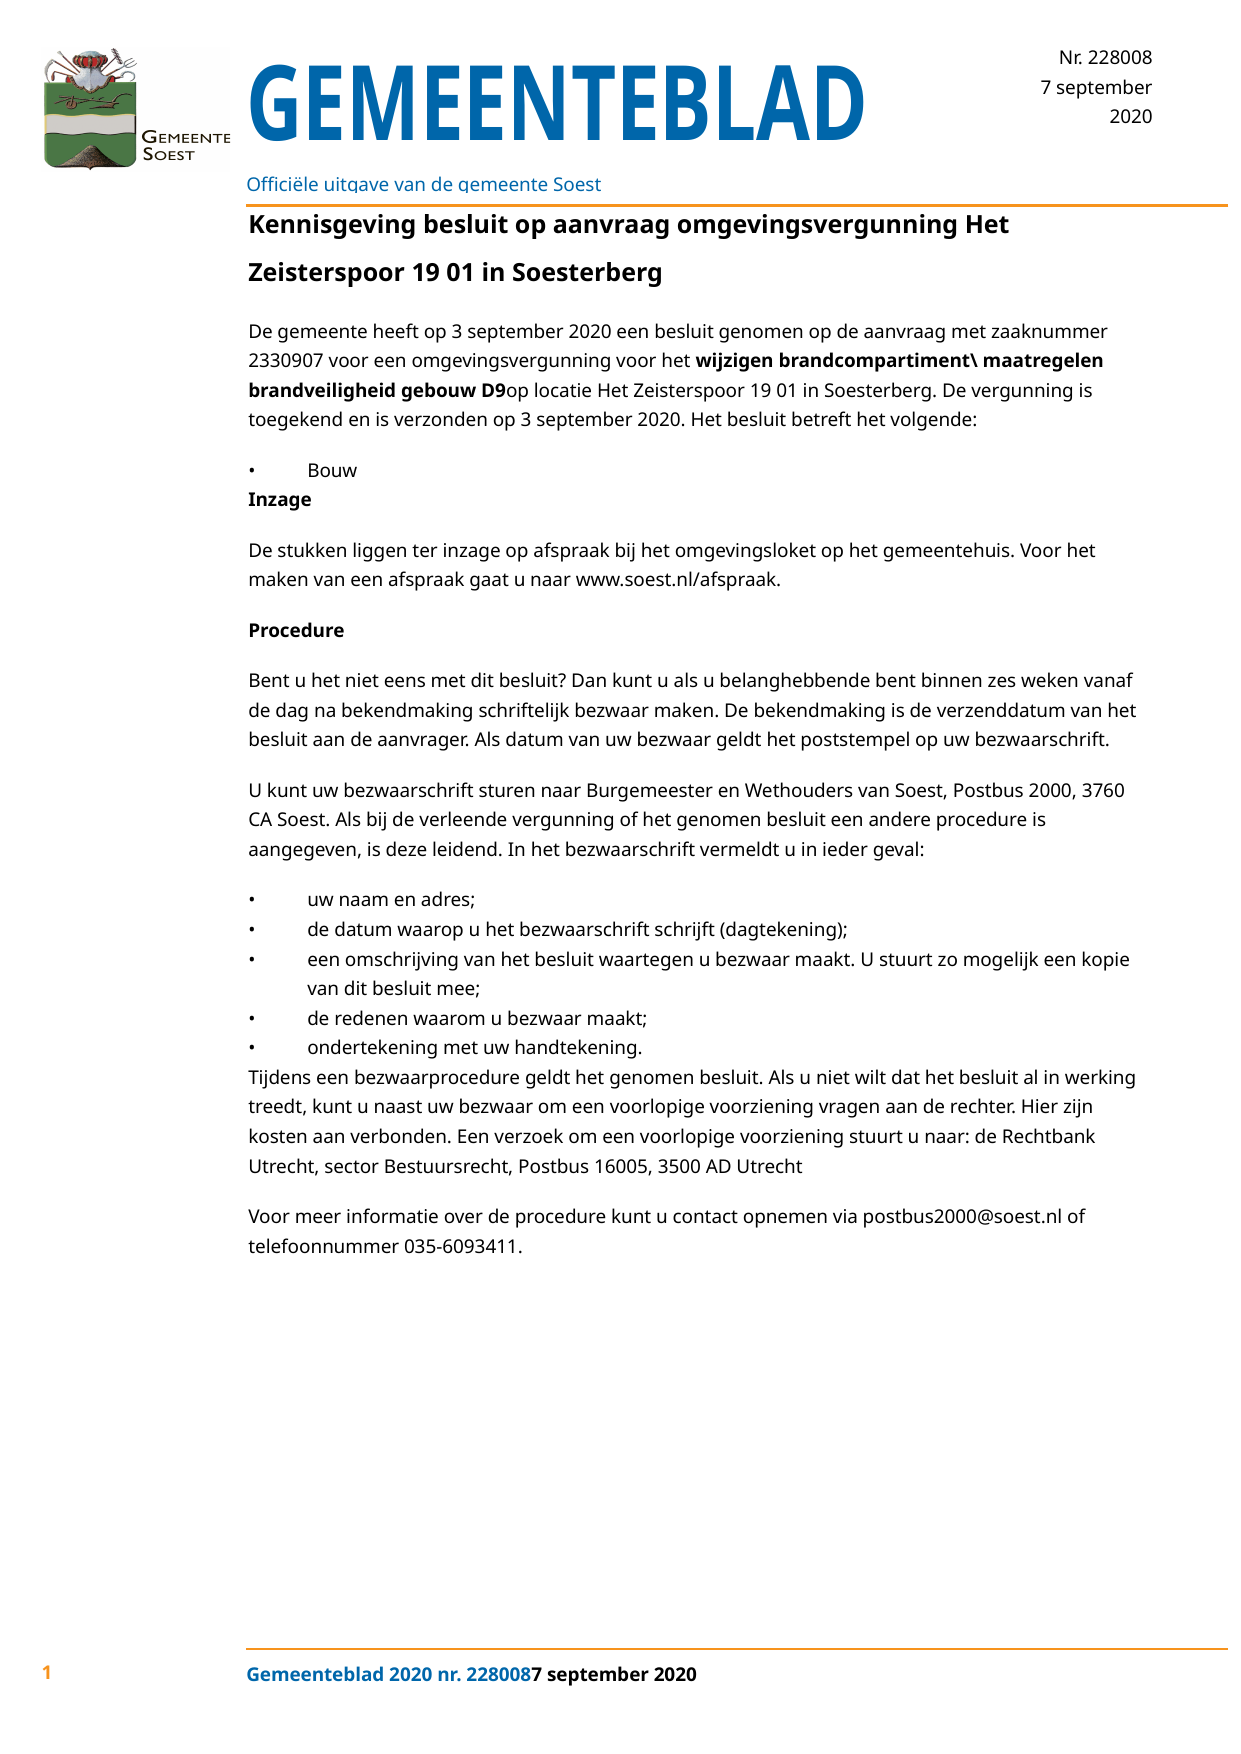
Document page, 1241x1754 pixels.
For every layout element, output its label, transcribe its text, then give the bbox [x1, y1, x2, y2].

picture [41, 47, 231, 172]
text Tijdens een bezwaarprocedure geldt het genomen besluit. Als u niet wilt dat het besluit al in werking treedt, kunt u naast uw bezwaar om een voorlopige voorziening vragen aan de rechter. Hier zijn kosten aan verbonden. Een verzoek om een voorlopige voorziening stuurt u naar: de Rechtbank Utrecht, sector Bestuursrecht, Postbus 16005, 3500 AD Utrecht [248, 1064, 1152, 1179]
text Procedure [248, 617, 1152, 643]
text De stukken liggen ter inzage op afspraak bij het omgevingsloket op het gemeentehuis. Voor het maken van een afspraak gaat u naar www.soest.nl/afspraak. [248, 537, 1152, 592]
list ondertekening met uw handtekening. [248, 1034, 1152, 1060]
list uw naam en adres; [248, 887, 1152, 912]
list de datum waarop u het bezwaarschrift schrijft (dagtekening); [248, 916, 1152, 942]
text Voor meer informatie over de procedure kunt u contact opnemen via postbus2000@soest.nl of telefoonnummer 035-6093411. [248, 1203, 1152, 1259]
list een omschrijving van het besluit waartegen u bezwaar maakt. U stuurt zo mogelijk een kopie van dit besluit mee; [248, 946, 1152, 1001]
list de redenen waarom u bezwaar maakt; [248, 1005, 1152, 1031]
text Inzage [248, 487, 1152, 512]
list Bouw [248, 457, 1152, 483]
text De gemeente heeft op 3 september 2020 een besluit genomen op de aanvraag met zaaknummer 2330907 voor een omgevingsvergunning voor het wijzigen brandcompartiment\ maatregelen brandveiligheid gebouw D9op locatie Het Zeisterspoor 19 01 in Soesterberg. De vergunning is toegekend en is verzonden op 3 september 2020. Het besluit betreft het volgende: [248, 318, 1152, 432]
text U kunt uw bezwaarschrift sturen naar Burgemeester en Wethouders van Soest, Postbus 2000, 3760 CA Soest. Als bij de verleende vergunning of het genomen besluit een andere procedure is aangegeven, is deze leidend. In het bezwaarschrift vermeldt u in ieder geval: [248, 777, 1152, 862]
text Kennisgeving besluit op aanvraag omgevingsvergunning Het Zeisterspoor 19 01 in Soesterberg [248, 207, 1152, 288]
text Bent u het niet eens met dit besluit? Dan kunt u als u belanghebbende bent binnen zes weken vanaf de dag na bekendmaking schriftelijk bezwaar maken. De bekendmaking is de verzenddatum van het besluit aan de aanvrager. Als datum van uw bezwaar geldt het poststempel op uw bezwaarschrift. [248, 667, 1152, 752]
